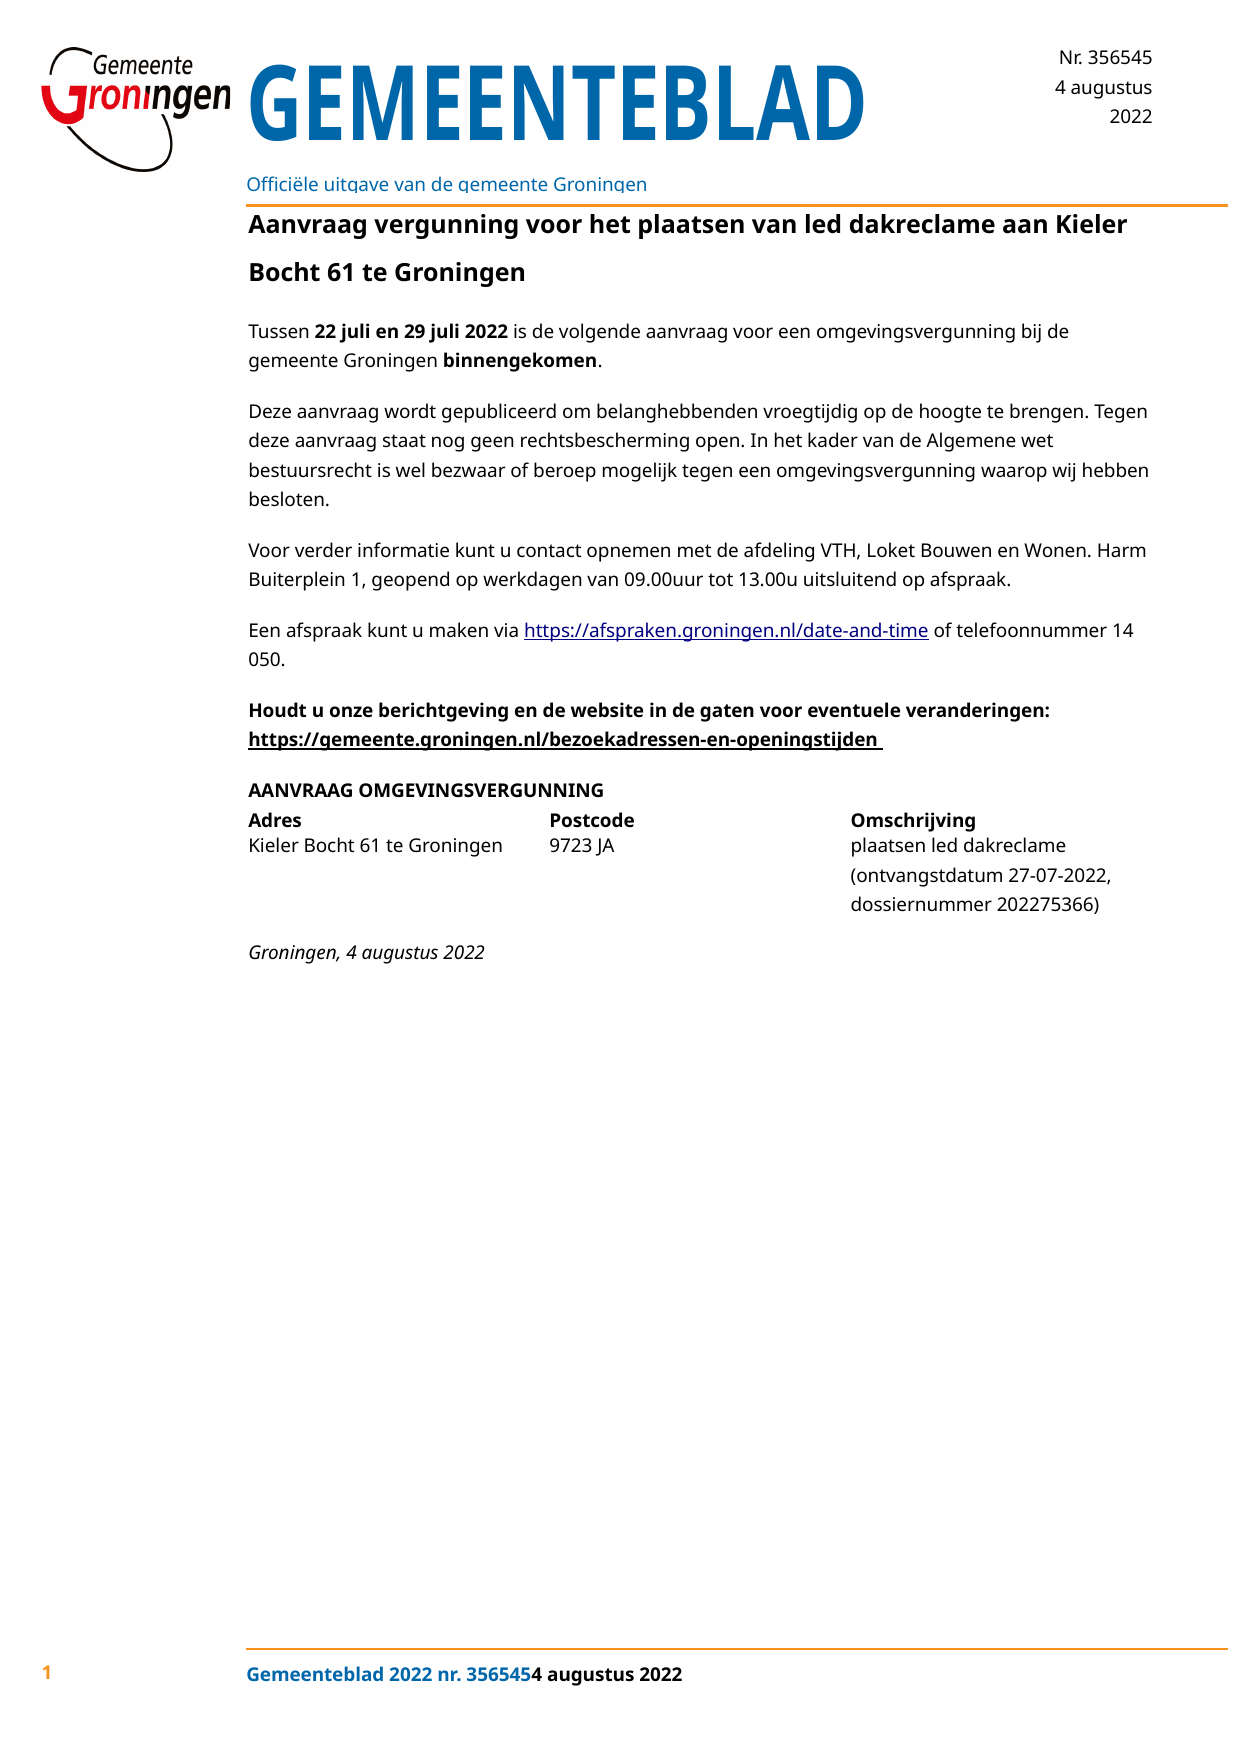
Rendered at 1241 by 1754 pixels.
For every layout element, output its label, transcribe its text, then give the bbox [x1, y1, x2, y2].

table_cell Kieler Bocht 61 te Groningen [248, 833, 549, 917]
table_header Omschrijving [850, 807, 1152, 832]
table_header Adres [248, 807, 549, 832]
text Deze aanvraag wordt gepubliceerd om belanghebbenden vroegtijdig op de hoogte te brengen. Tegen deze aanvraag staat nog geen rechtsbescherming open. In het kader van de Algemene wet bestuursrecht is wel bezwaar of beroep mogelijk tegen een omgevingsvergunning waarop wij hebben besloten. [248, 398, 1152, 512]
text Aanvraag vergunning voor het plaatsen van led dakreclame aan Kieler Bocht 61 te Groningen [248, 207, 1152, 288]
table_cell 9723 JA [549, 833, 850, 917]
text AANVRAAG OMGEVINGSVERGUNNING [248, 777, 1152, 803]
table_cell plaatsen led dakreclame (ontvangstdatum 27-07-2022, dossiernummer 202275366) [850, 833, 1152, 917]
text Houdt u onze berichtgeving en de website in de gaten voor eventuele veranderingen: https://gemeente.groningen.nl/bezoekadressen-en-openingstijden [248, 697, 1152, 752]
table_header Postcode [549, 807, 850, 832]
picture [41, 47, 231, 172]
text Voor verder informatie kunt u contact opnemen met de afdeling VTH, Loket Bouwen en Wonen. Harm Buiterplein 1, geopend op werkdagen van 09.00uur tot 13.00u uitsluitend op afspraak. [248, 537, 1152, 592]
text Tussen 22 juli en 29 juli 2022 is de volgende aanvraag voor een omgevingsvergunning bij de gemeente Groningen binnengekomen. [248, 318, 1152, 373]
text Groningen, 4 augustus 2022 [248, 939, 1152, 964]
text Een afspraak kunt u maken via https://afspraken.groningen.nl/date-and-time of telefoonnummer 14 050. [248, 617, 1152, 672]
